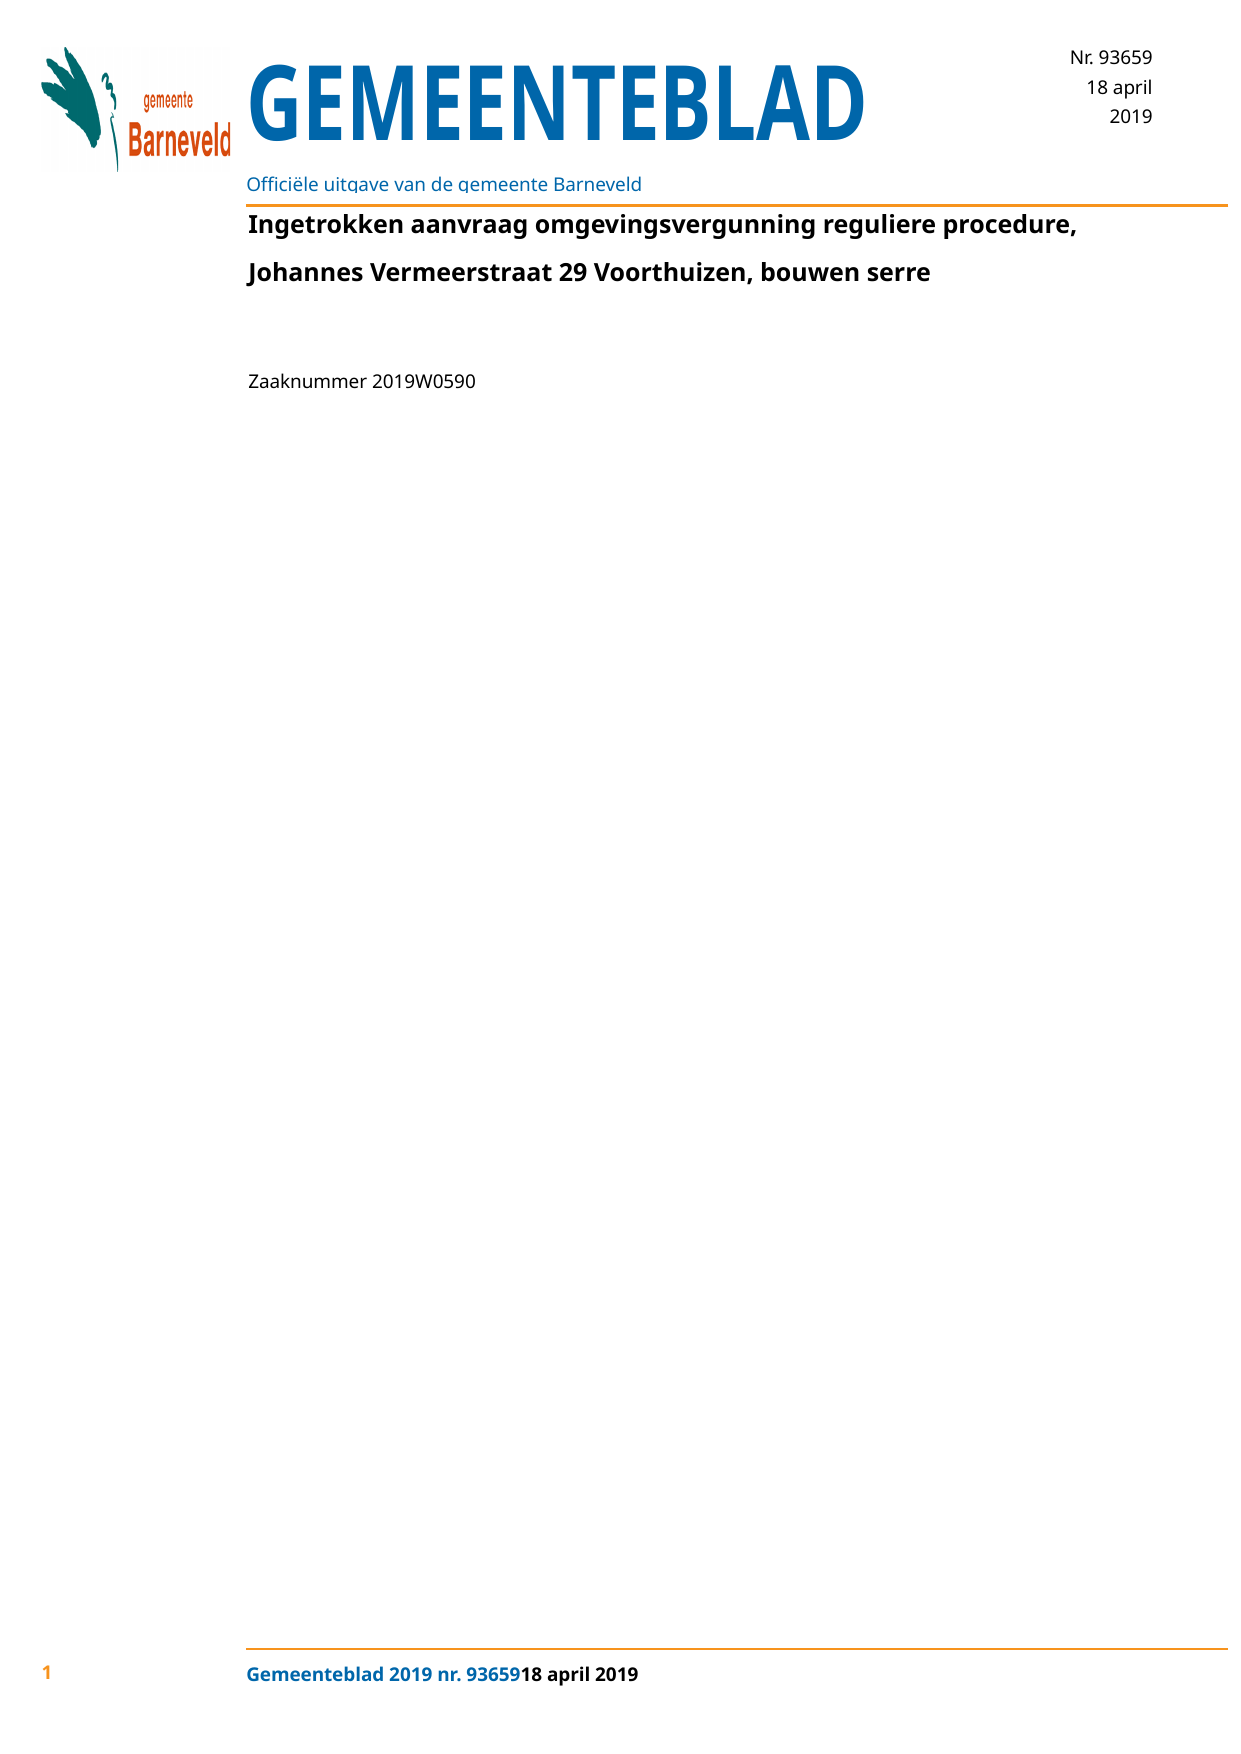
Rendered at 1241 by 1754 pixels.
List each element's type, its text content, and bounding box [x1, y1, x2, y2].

picture [41, 47, 231, 172]
text Ingetrokken aanvraag omgevingsvergunning reguliere procedure, Johannes Vermeerstraat 29 Voorthuizen, bouwen serre [248, 207, 1152, 288]
text Zaaknummer 2019W0590 [248, 368, 1152, 394]
